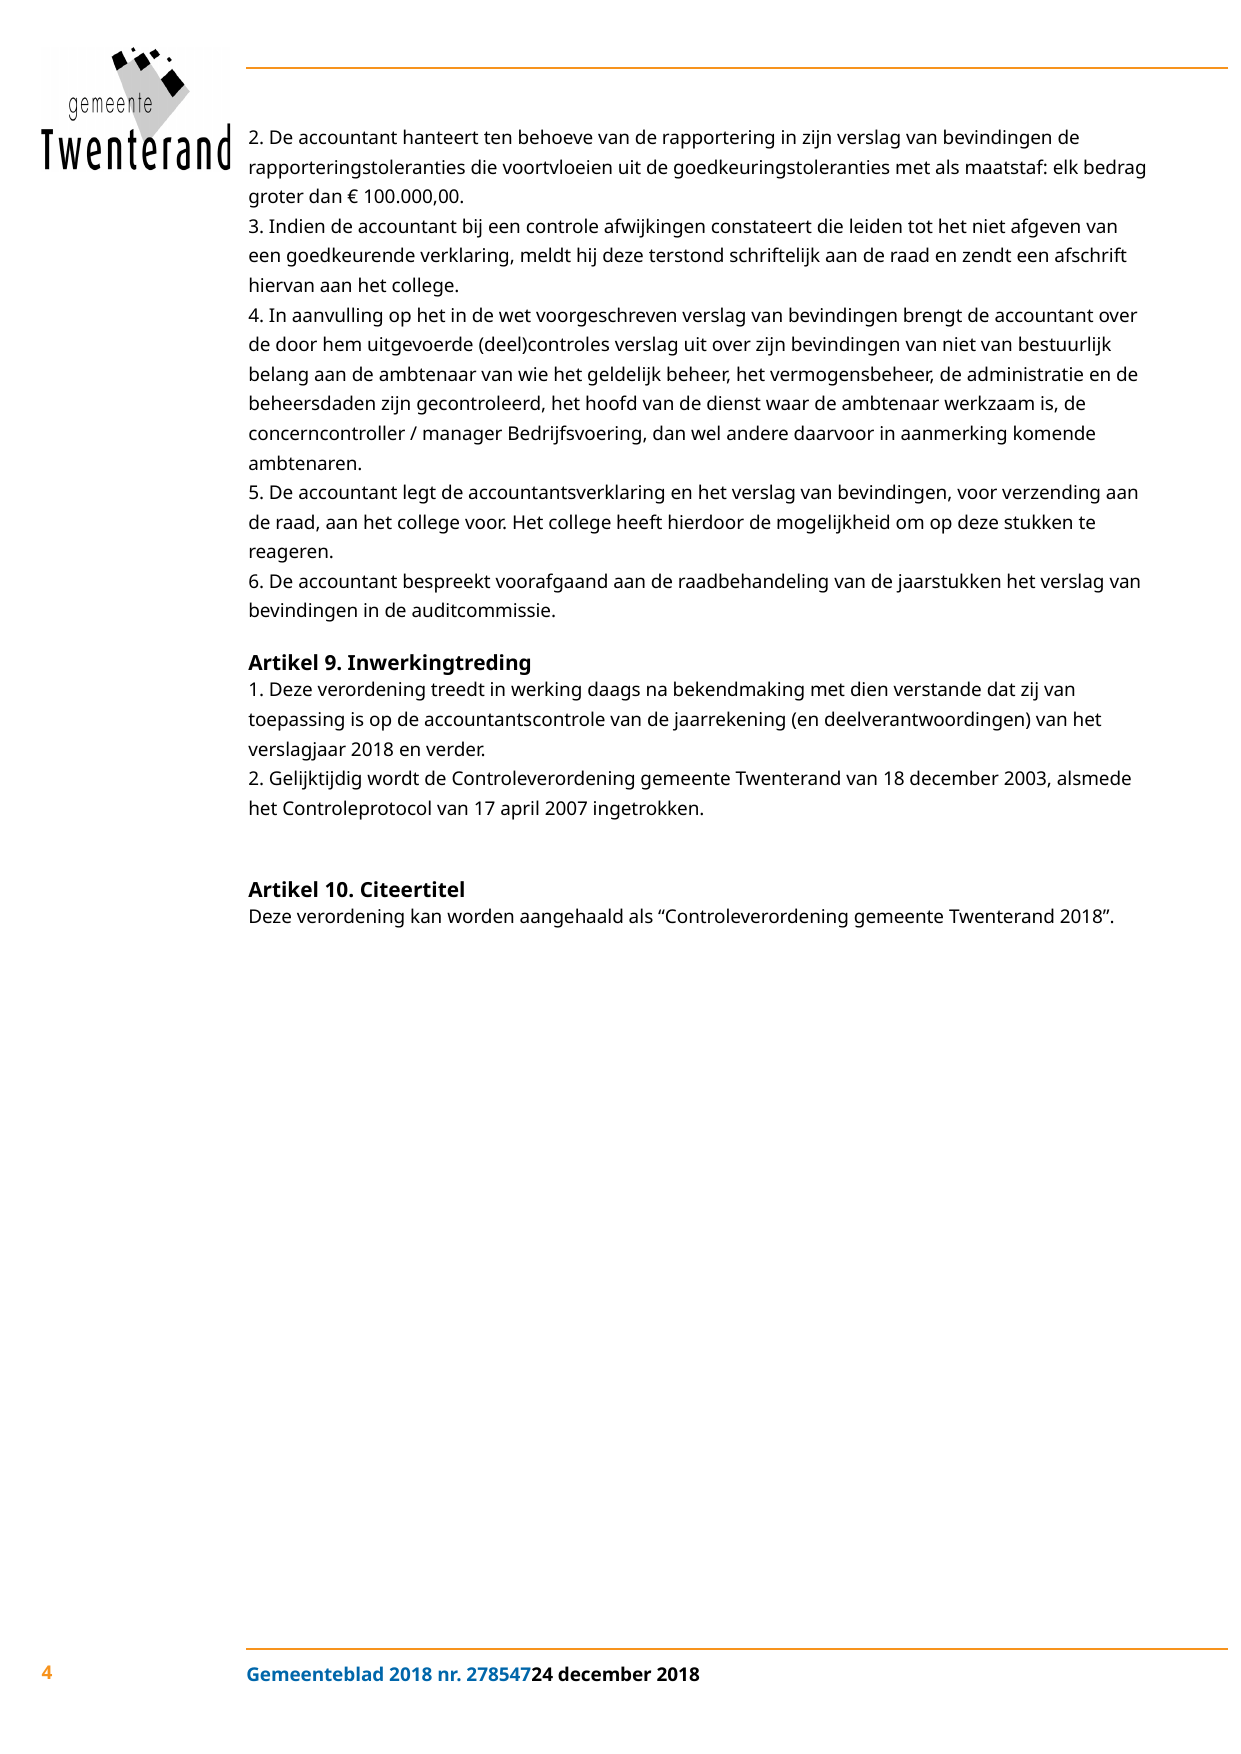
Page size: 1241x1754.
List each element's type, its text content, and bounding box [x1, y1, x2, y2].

text Artikel 10. Citeertitel [248, 875, 1152, 903]
text 1. Deze verordening treedt in werking daags na bekendmaking met dien verstande dat zij van toepassing is op de accountantscontrole van de jaarrekening (en deelverantwoordingen) van het verslagjaar 2018 en verder. [248, 677, 1152, 761]
picture [41, 47, 231, 172]
text Artikel 9. Inwerkingtreding [248, 648, 1152, 677]
text 4. In aanvulling op het in de wet voorgeschreven verslag van bevindingen brengt de accountant over de door hem uitgevoerde (deel)controles verslag uit over zijn bevindingen van niet van bestuurlijk belang aan de ambtenaar van wie het geldelijk beheer, het vermogensbeheer, de administratie en de beheersdaden zijn gecontroleerd, het hoofd van de dienst waar de ambtenaar werkzaam is, de concerncontroller / manager Bedrijfsvoering, dan wel andere daarvoor in aanmerking komende ambtenaren. [248, 302, 1152, 476]
text 5. De accountant legt de accountantsverklaring en het verslag van bevindingen, voor verzending aan de raad, aan het college voor. Het college heeft hierdoor de mogelijkheid om op deze stukken te reageren. [248, 479, 1152, 564]
text Deze verordening kan worden aangehaald als “Controleverordening gemeente Twenterand 2018”. [248, 903, 1152, 929]
text 2. Gelijktijdig wordt de Controleverordening gemeente Twenterand van 18 december 2003, alsmede het Controleprotocol van 17 april 2007 ingetrokken. [248, 765, 1152, 821]
text 2. De accountant hanteert ten behoeve van de rapportering in zijn verslag van bevindingen de rapporteringstoleranties die voortvloeien uit de goedkeuringstoleranties met als maatstaf: elk bedrag groter dan € 100.000,00. [248, 124, 1152, 209]
text 3. Indien de accountant bij een controle afwijkingen constateert die leiden tot het niet afgeven van een goedkeurende verklaring, meldt hij deze terstond schriftelijk aan de raad en zendt een afschrift hiervan aan het college. [248, 213, 1152, 298]
text 6. De accountant bespreekt voorafgaand aan de raadbehandeling van de jaarstukken het verslag van bevindingen in de auditcommissie. [248, 568, 1152, 623]
